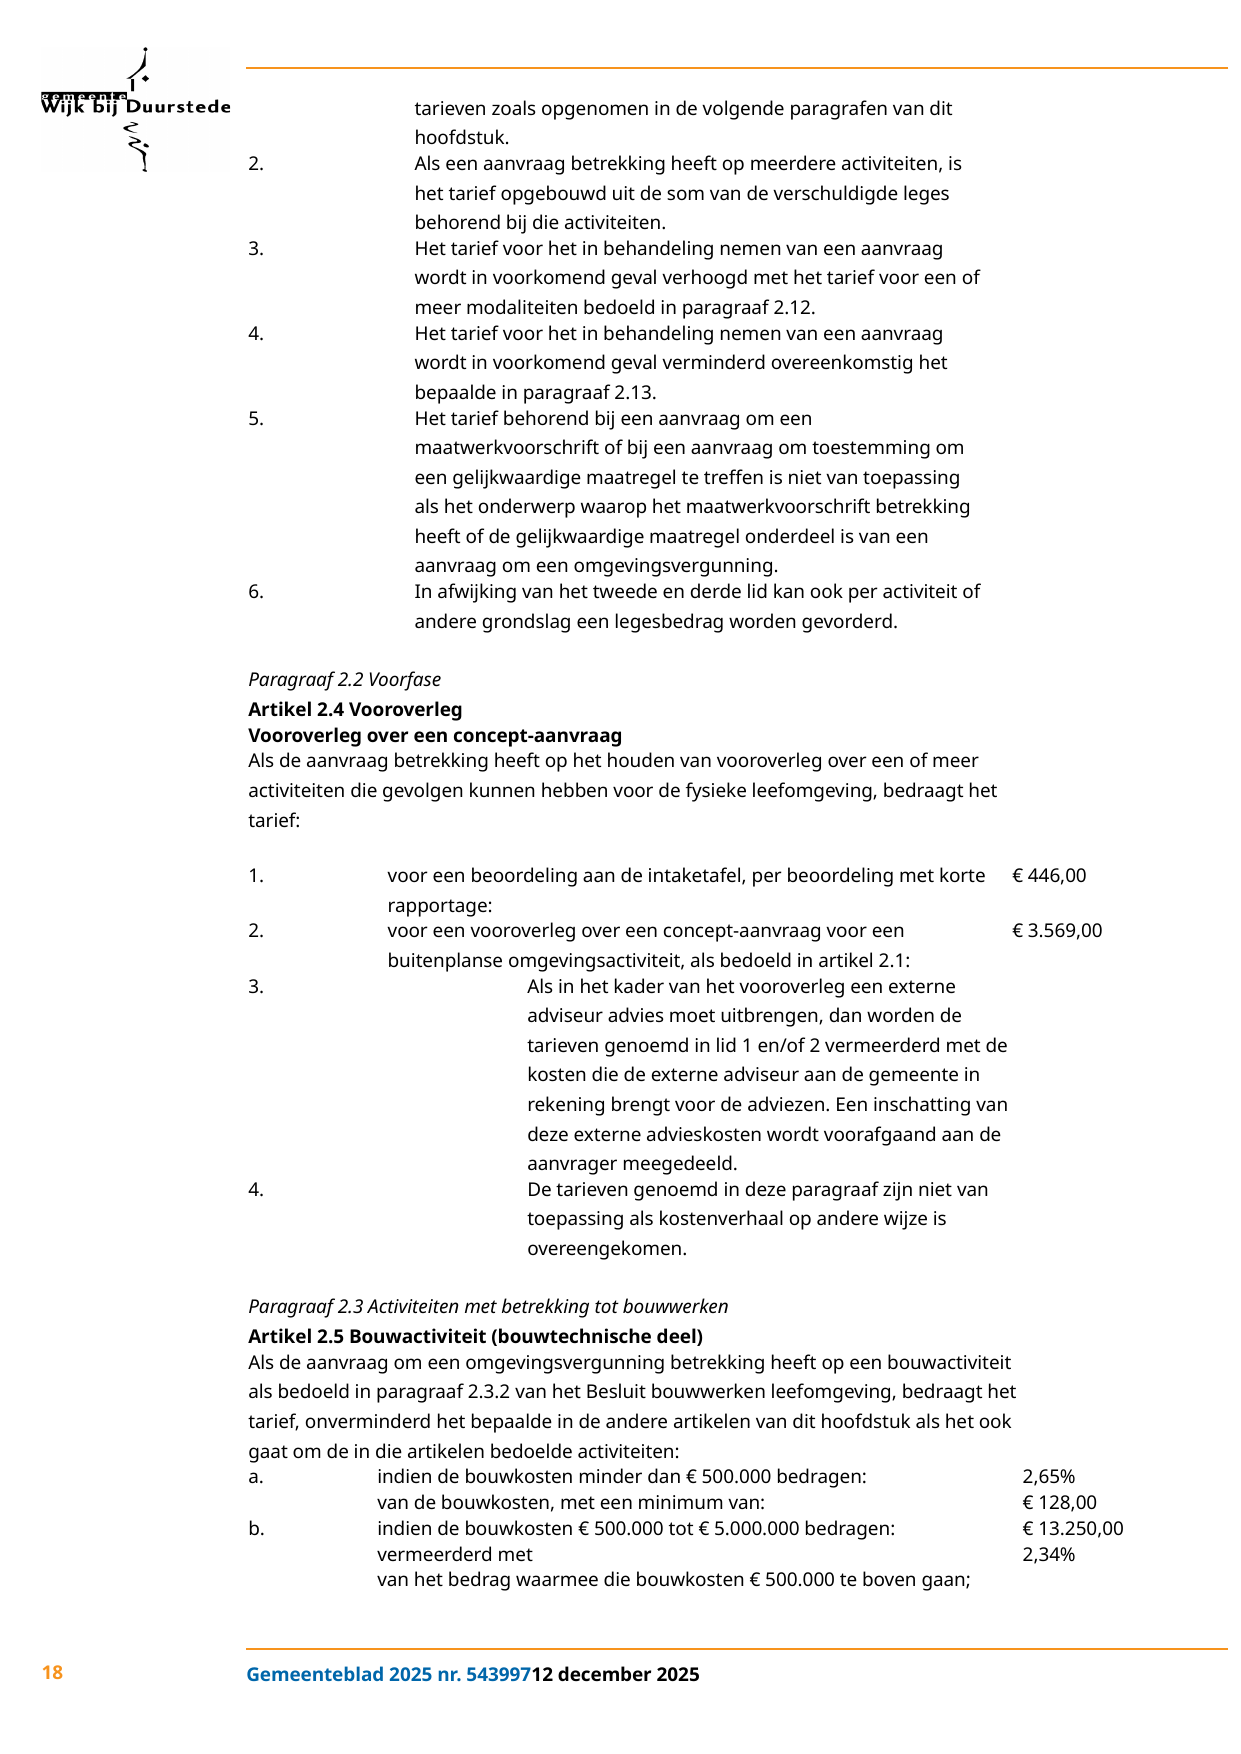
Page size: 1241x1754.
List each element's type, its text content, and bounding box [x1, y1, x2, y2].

table_cell € 13.250,00 [1023, 1515, 1152, 1541]
table_header Artikel 2.4 Vooroverleg [248, 696, 1012, 722]
table_cell 1. [248, 862, 387, 917]
table_cell € 446,00 [1012, 862, 1152, 917]
table_header [1023, 1324, 1152, 1349]
table_cell a. [248, 1464, 377, 1489]
table_cell [1012, 973, 1152, 1176]
table_cell Als de aanvraag betrekking heeft op het houden van vooroverleg over een of meer activiteiten die gevolgen kunnen hebben voor de fysieke leefomgeving, bedraagt het tarief: [248, 748, 1012, 862]
table_cell 4. [248, 320, 414, 405]
table_cell Als een aanvraag betrekking heeft op meerdere activiteiten, is het tarief opgebouwd uit de som van de verschuldigde leges behorend bij die activiteiten. [414, 150, 985, 235]
table_cell [1012, 1176, 1152, 1261]
table_cell indien de bouwkosten € 500.000 tot € 5.000.000 bedragen: [377, 1515, 1022, 1541]
table_cell van de bouwkosten, met een minimum van: [377, 1489, 1022, 1515]
table_cell vermeerderd met [377, 1541, 1022, 1567]
table_header [1012, 696, 1152, 722]
table_cell indien de bouwkosten minder dan € 500.000 bedragen: [377, 1464, 1022, 1489]
table_cell [248, 95, 414, 150]
table_cell Vooroverleg over een concept-aanvraag [248, 722, 1012, 748]
table_cell [1023, 1349, 1152, 1464]
table_cell [985, 405, 1152, 578]
table_cell 5. [248, 405, 414, 578]
table_cell Als in het kader van het vooroverleg een externe adviseur advies moet uitbrengen, dan worden de tarieven genoemd in lid 1 en/of 2 vermeerderd met de kosten die de externe adviseur aan de gemeente in rekening brengt voor de adviezen. Een inschatting van deze externe advieskosten wordt voorafgaand aan de aanvrager meegedeeld. [527, 973, 1012, 1176]
table_cell [985, 320, 1152, 405]
table_cell De tarieven genoemd in deze paragraaf zijn niet van toepassing als kostenverhaal op andere wijze is overeengekomen. [527, 1176, 1012, 1261]
table_cell Het tarief voor het in behandeling nemen van een aanvraag wordt in voorkomend geval verhoogd met het tarief voor een of meer modaliteiten bedoeld in paragraaf 2.12. [414, 235, 985, 320]
table_cell [1012, 748, 1152, 862]
table_cell tarieven zoals opgenomen in de volgende paragrafen van dit hoofdstuk. [414, 95, 985, 150]
table_cell 4. [248, 1176, 527, 1261]
table_cell 3. [248, 235, 414, 320]
table_cell 2. [248, 150, 414, 235]
table_cell [1023, 1567, 1152, 1592]
table_cell [985, 235, 1152, 320]
text Paragraaf 2.2 Voorfase [248, 667, 1152, 692]
table_cell 3. [248, 973, 527, 1176]
table_cell [985, 95, 1152, 150]
table_cell 6. [248, 579, 414, 634]
table_cell 2. [248, 918, 387, 973]
table_cell 2,65% [1023, 1464, 1152, 1489]
table_cell Het tarief voor het in behandeling nemen van een aanvraag wordt in voorkomend geval verminderd overeenkomstig het bepaalde in paragraaf 2.13. [414, 320, 985, 405]
table_cell 2,34% [1023, 1541, 1152, 1567]
table_cell Als de aanvraag om een omgevingsvergunning betrekking heeft op een bouwactiviteit als bedoeld in paragraaf 2.3.2 van het Besluit bouwwerken leefomgeving, bedraagt het tarief, onverminderd het bepaalde in de andere artikelen van dit hoofdstuk als het ook gaat om de in die artikelen bedoelde activiteiten: [248, 1349, 1022, 1464]
table_cell Het tarief behorend bij een aanvraag om een maatwerkvoorschrift of bij een aanvraag om toestemming om een gelijkwaardige maatregel te treffen is niet van toepassing als het onderwerp waarop het maatwerkvoorschrift betrekking heeft of de gelijkwaardige maatregel onderdeel is van een aanvraag om een omgevingsvergunning. [414, 405, 985, 578]
table_header Artikel 2.5 Bouwactiviteit (bouwtechnische deel) [248, 1324, 1022, 1349]
table_cell [985, 579, 1152, 634]
table_cell voor een beoordeling aan de intaketafel, per beoordeling met korte rapportage: [388, 862, 1012, 917]
table_cell [248, 1541, 377, 1567]
table_cell b. [248, 1515, 377, 1541]
table_cell voor een vooroverleg over een concept-aanvraag voor een buitenplanse omgevingsactiviteit, als bedoeld in artikel 2.1: [388, 918, 1012, 973]
table_cell € 128,00 [1023, 1489, 1152, 1515]
table_cell [248, 1567, 377, 1592]
picture [41, 47, 231, 172]
table_cell € 3.569,00 [1012, 918, 1152, 973]
table_cell van het bedrag waarmee die bouwkosten € 500.000 te boven gaan; [377, 1567, 1022, 1592]
table_cell [985, 150, 1152, 235]
table_cell In afwijking van het tweede en derde lid kan ook per activiteit of andere grondslag een legesbedrag worden gevorderd. [414, 579, 985, 634]
text Paragraaf 2.3 Activiteiten met betrekking tot bouwwerken [248, 1294, 1152, 1319]
table_cell [1012, 722, 1152, 748]
table_cell [248, 1489, 377, 1515]
